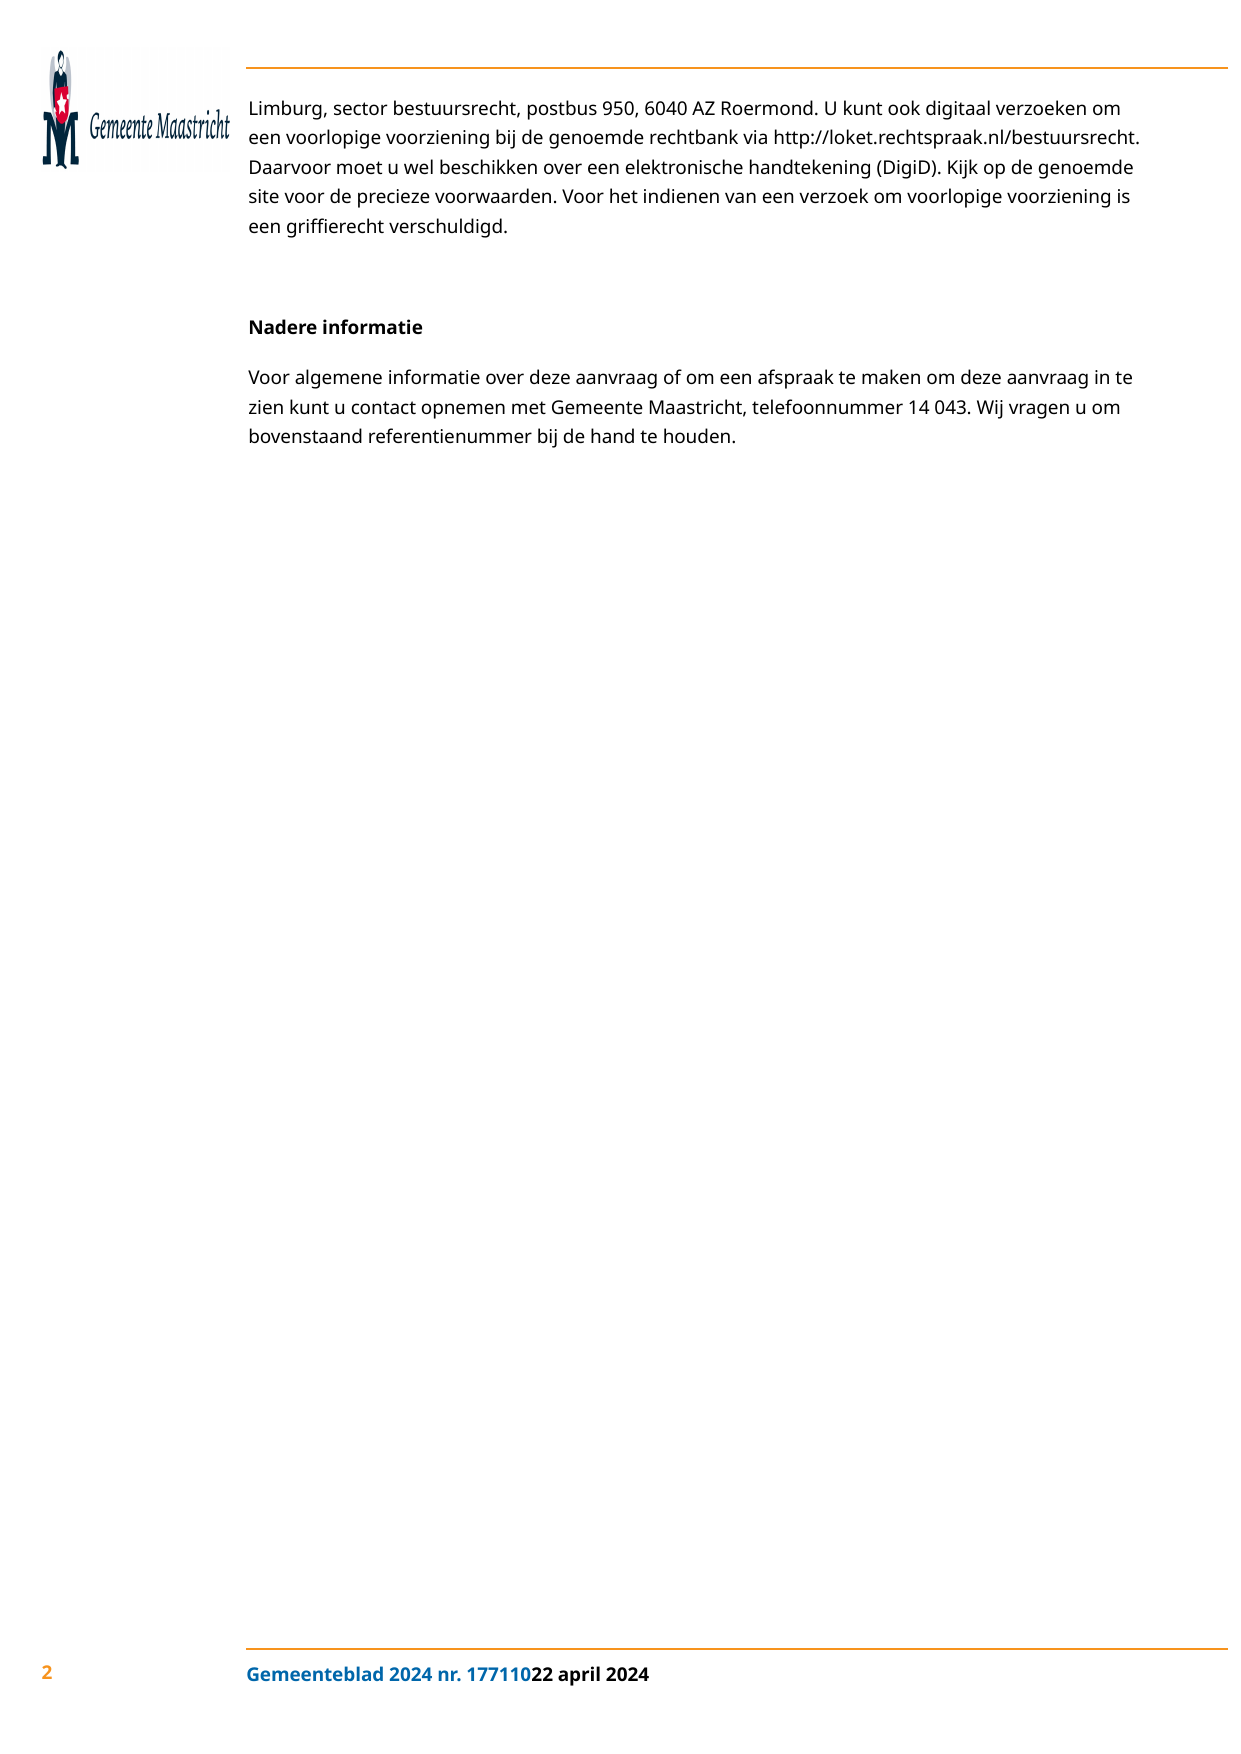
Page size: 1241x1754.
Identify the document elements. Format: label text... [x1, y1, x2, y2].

text Voor algemene informatie over deze aanvraag of om een afspraak te maken om deze aanvraag in te zien kunt u contact opnemen met Gemeente Maastricht, telefoonnummer 14 043. Wij vragen u om bovenstaand referentienummer bij de hand te houden. [248, 364, 1152, 449]
text Limburg, sector bestuursrecht, postbus 950, 6040 AZ Roermond. U kunt ook digitaal verzoeken om een voorlopige voorziening bij de genoemde rechtbank via http://loket.rechtspraak.nl/bestuursrecht. Daarvoor moet u wel beschikken over een elektronische handtekening (DigiD). Kijk op de genoemde site voor de precieze voorwaarden. Voor het indienen van een verzoek om voorlopige voorziening is een griffierecht verschuldigd. [248, 95, 1152, 239]
text Nadere informatie [248, 314, 1152, 340]
picture [41, 47, 231, 172]
